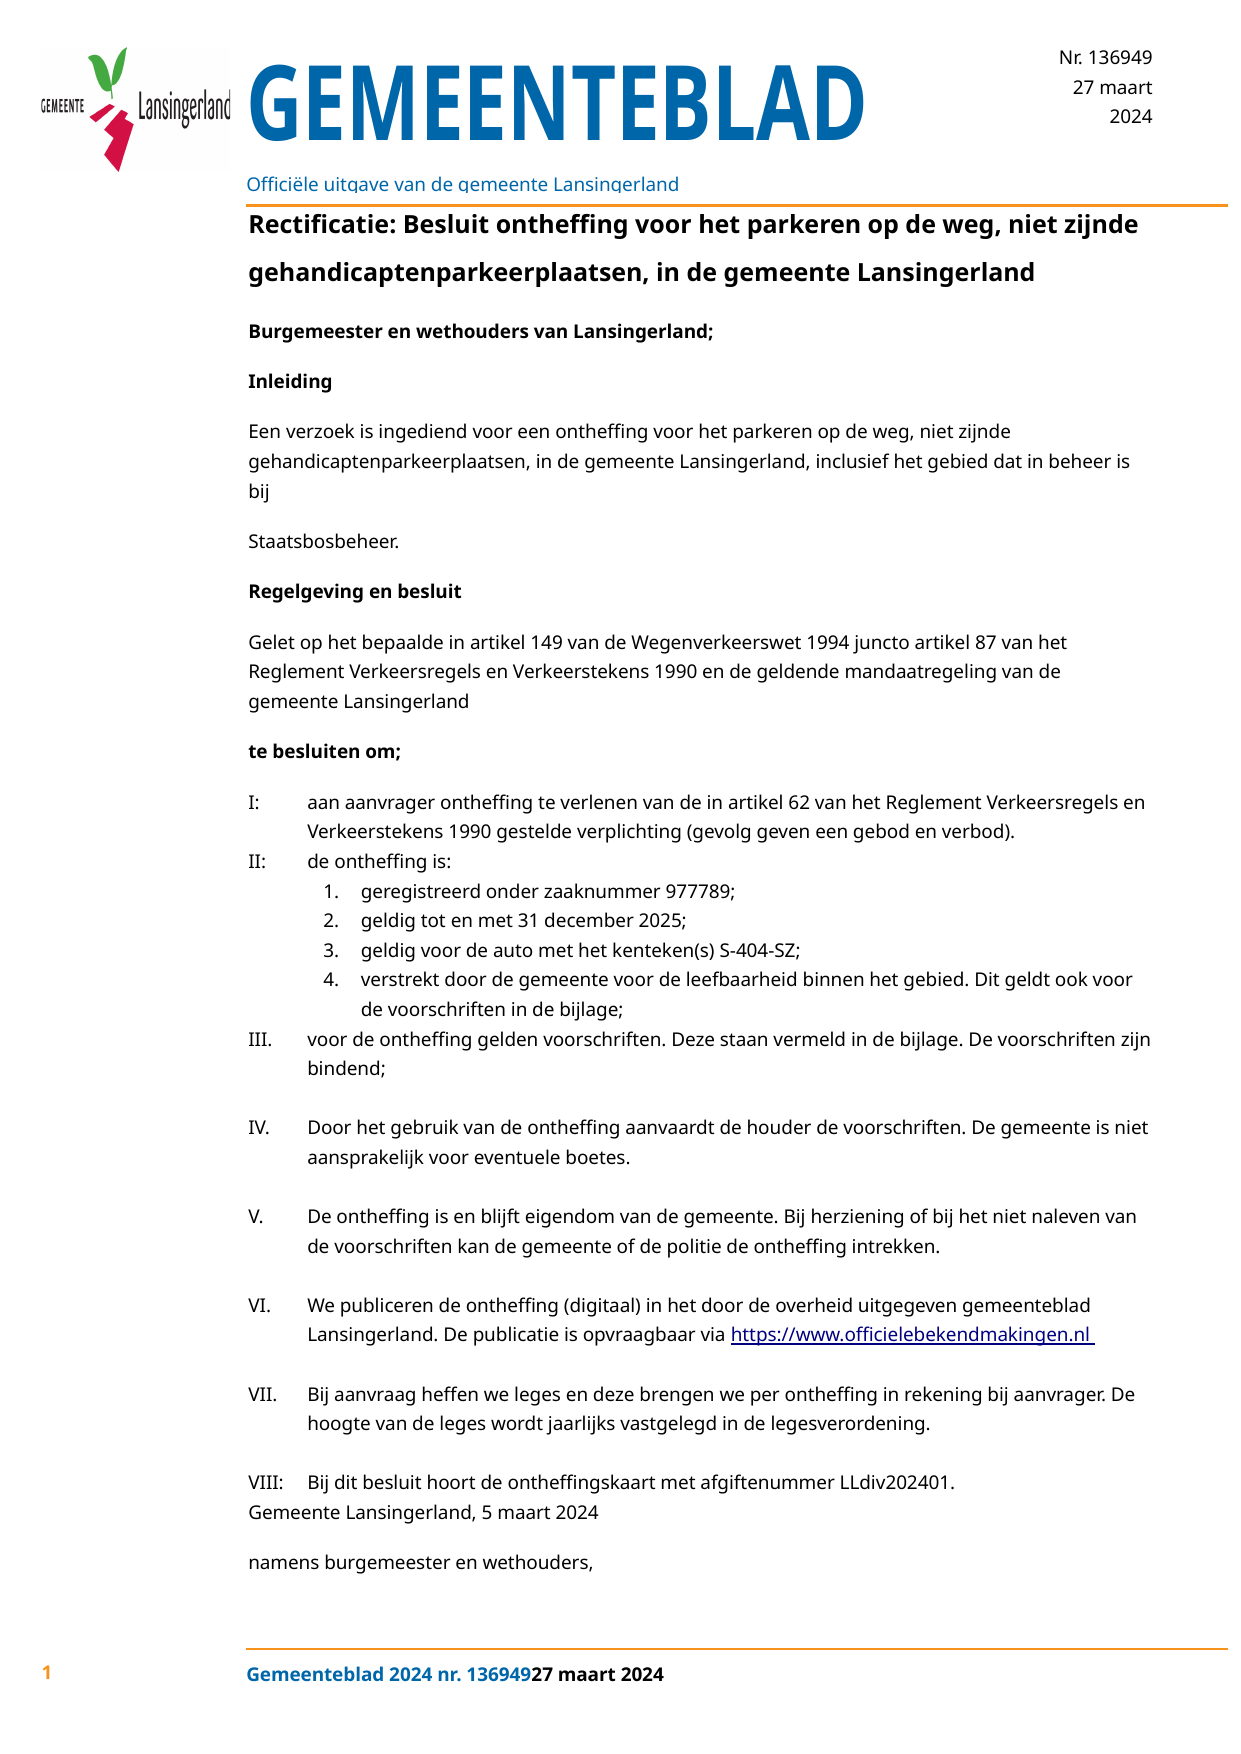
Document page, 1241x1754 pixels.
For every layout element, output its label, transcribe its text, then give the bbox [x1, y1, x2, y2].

list de ontheffing is: [248, 848, 1152, 874]
list aan aanvrager ontheffing te verlenen van de in artikel 62 van het Reglement Verkeersregels en [248, 789, 1152, 815]
list Door het gebruik van de ontheffing aanvaardt de houder de voorschriften. De gemeente is niet aansprakelijk voor eventuele boetes. [248, 1114, 1152, 1170]
list geregistreerd onder zaaknummer 977789; [323, 878, 1152, 904]
list Verkeerstekens 1990 gestelde verplichting (gevolg geven een gebod en verbod). [248, 819, 1152, 844]
list We publiceren de ontheffing (digitaal) in het door de overheid uitgegeven gemeenteblad Lansingerland. De publicatie is opvraagbaar via https://www.officielebekendmakingen.nl [248, 1292, 1152, 1347]
text te besluiten om; [248, 739, 1152, 764]
list geldig tot en met 31 december 2025; [323, 907, 1152, 933]
text Inleiding [248, 368, 1152, 394]
list Bij dit besluit hoort de ontheffingskaart met afgiftenummer LLdiv202401. [248, 1469, 1152, 1495]
list De ontheffing is en blijft eigendom van de gemeente. Bij herziening of bij het niet naleven van de voorschriften kan de gemeente of de politie de ontheffing intrekken. [248, 1203, 1152, 1259]
list Bij aanvraag heffen we leges en deze brengen we per ontheffing in rekening bij aanvrager. De hoogte van de leges wordt jaarlijks vastgelegd in de legesverordening. [248, 1381, 1152, 1436]
text Rectificatie: Besluit ontheffing voor het parkeren op de weg, niet zijnde gehandicaptenparkeerplaatsen, in de gemeente Lansingerland [248, 207, 1152, 288]
list geldig voor de auto met het kenteken(s) S-404-SZ; [323, 937, 1152, 963]
text Regelgeving en besluit [248, 579, 1152, 604]
text Gelet op het bepaalde in artikel 149 van de Wegenverkeerswet 1994 juncto artikel 87 van het Reglement Verkeersregels en Verkeerstekens 1990 en de geldende mandaatregeling van de gemeente Lansingerland [248, 629, 1152, 714]
picture [41, 47, 231, 172]
text Burgemeester en wethouders van Lansingerland; [248, 318, 1152, 344]
text Staatsbosbeheer. [248, 528, 1152, 554]
text Gemeente Lansingerland, 5 maart 2024 [248, 1499, 1152, 1525]
list voor de ontheffing gelden voorschriften. Deze staan vermeld in de bijlage. De voorschriften zijn bindend; [248, 1026, 1152, 1081]
text namens burgemeester en wethouders, [248, 1549, 1152, 1575]
list verstrekt door de gemeente voor de leefbaarheid binnen het gebied. Dit geldt ook voor de voorschriften in de bijlage; [323, 967, 1152, 1022]
text Een verzoek is ingediend voor een ontheffing voor het parkeren op de weg, niet zijnde gehandicaptenparkeerplaatsen, in de gemeente Lansingerland, inclusief het gebied dat in beheer is bij [248, 419, 1152, 504]
